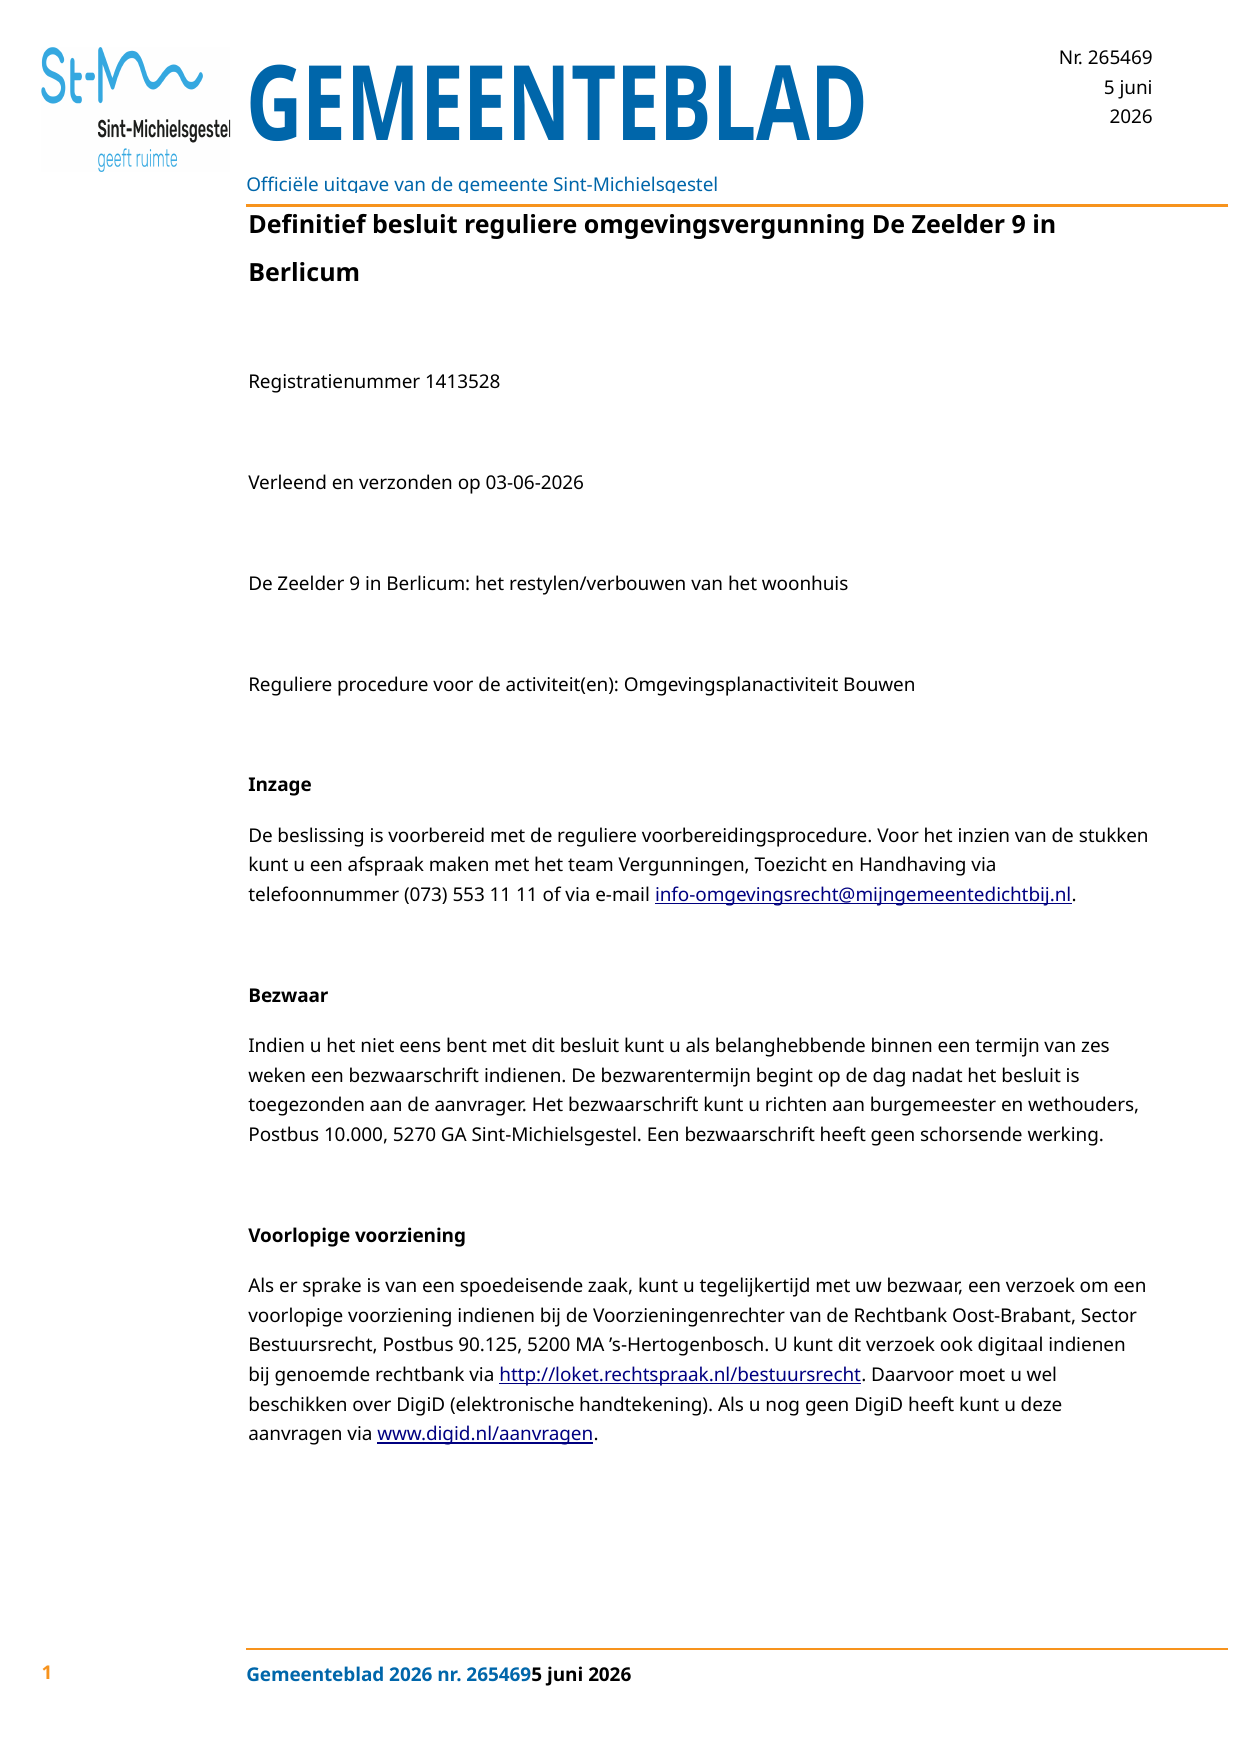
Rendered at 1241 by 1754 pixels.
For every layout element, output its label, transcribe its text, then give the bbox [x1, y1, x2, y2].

text Indien u het niet eens bent met dit besluit kunt u als belanghebbende binnen een termijn van zes weken een bezwaarschrift indienen. De bezwarentermijn begint op de dag nadat het besluit is toegezonden aan de aanvrager. Het bezwaarschrift kunt u richten aan burgemeester en wethouders, Postbus 10.000, 5270 GA Sint-Michielsgestel. Een bezwaarschrift heeft geen schorsende werking. [248, 1032, 1152, 1147]
picture [41, 47, 231, 172]
text Inzage [248, 772, 1152, 797]
text De Zeelder 9 in Berlicum: het restylen/verbouwen van het woonhuis [248, 570, 1152, 596]
text De beslissing is voorbereid met de reguliere voorbereidingsprocedure. Voor het inzien van de stukken kunt u een afspraak maken met het team Vergunningen, Toezicht en Handhaving via telefoonnummer (073) 553 11 11 of via e-mail info-omgevingsrecht@mijngemeentedichtbij.nl. [248, 822, 1152, 907]
text Reguliere procedure voor de activiteit(en): Omgevingsplanactiviteit Bouwen [248, 671, 1152, 697]
text Voorlopige voorziening [248, 1222, 1152, 1248]
text Registratienummer 1413528 [248, 368, 1152, 394]
text Definitief besluit reguliere omgevingsvergunning De Zeelder 9 in Berlicum [248, 207, 1152, 288]
text Als er sprake is van een spoedeisende zaak, kunt u tegelijkertijd met uw bezwaar, een verzoek om een voorlopige voorziening indienen bij de Voorzieningenrechter van de Rechtbank Oost-Brabant, Sector Bestuursrecht, Postbus 90.125, 5200 MA ’s-Hertogenbosch. U kunt dit verzoek ook digitaal indienen bij genoemde rechtbank via http://loket.rechtspraak.nl/bestuursrecht. Daarvoor moet u wel beschikken over DigiD (elektronische handtekening). Als u nog geen DigiD heeft kunt u deze aanvragen via www.digid.nl/aanvragen. [248, 1272, 1152, 1446]
text Verleend en verzonden op 03-06-2026 [248, 469, 1152, 495]
text Bezwaar [248, 982, 1152, 1008]
